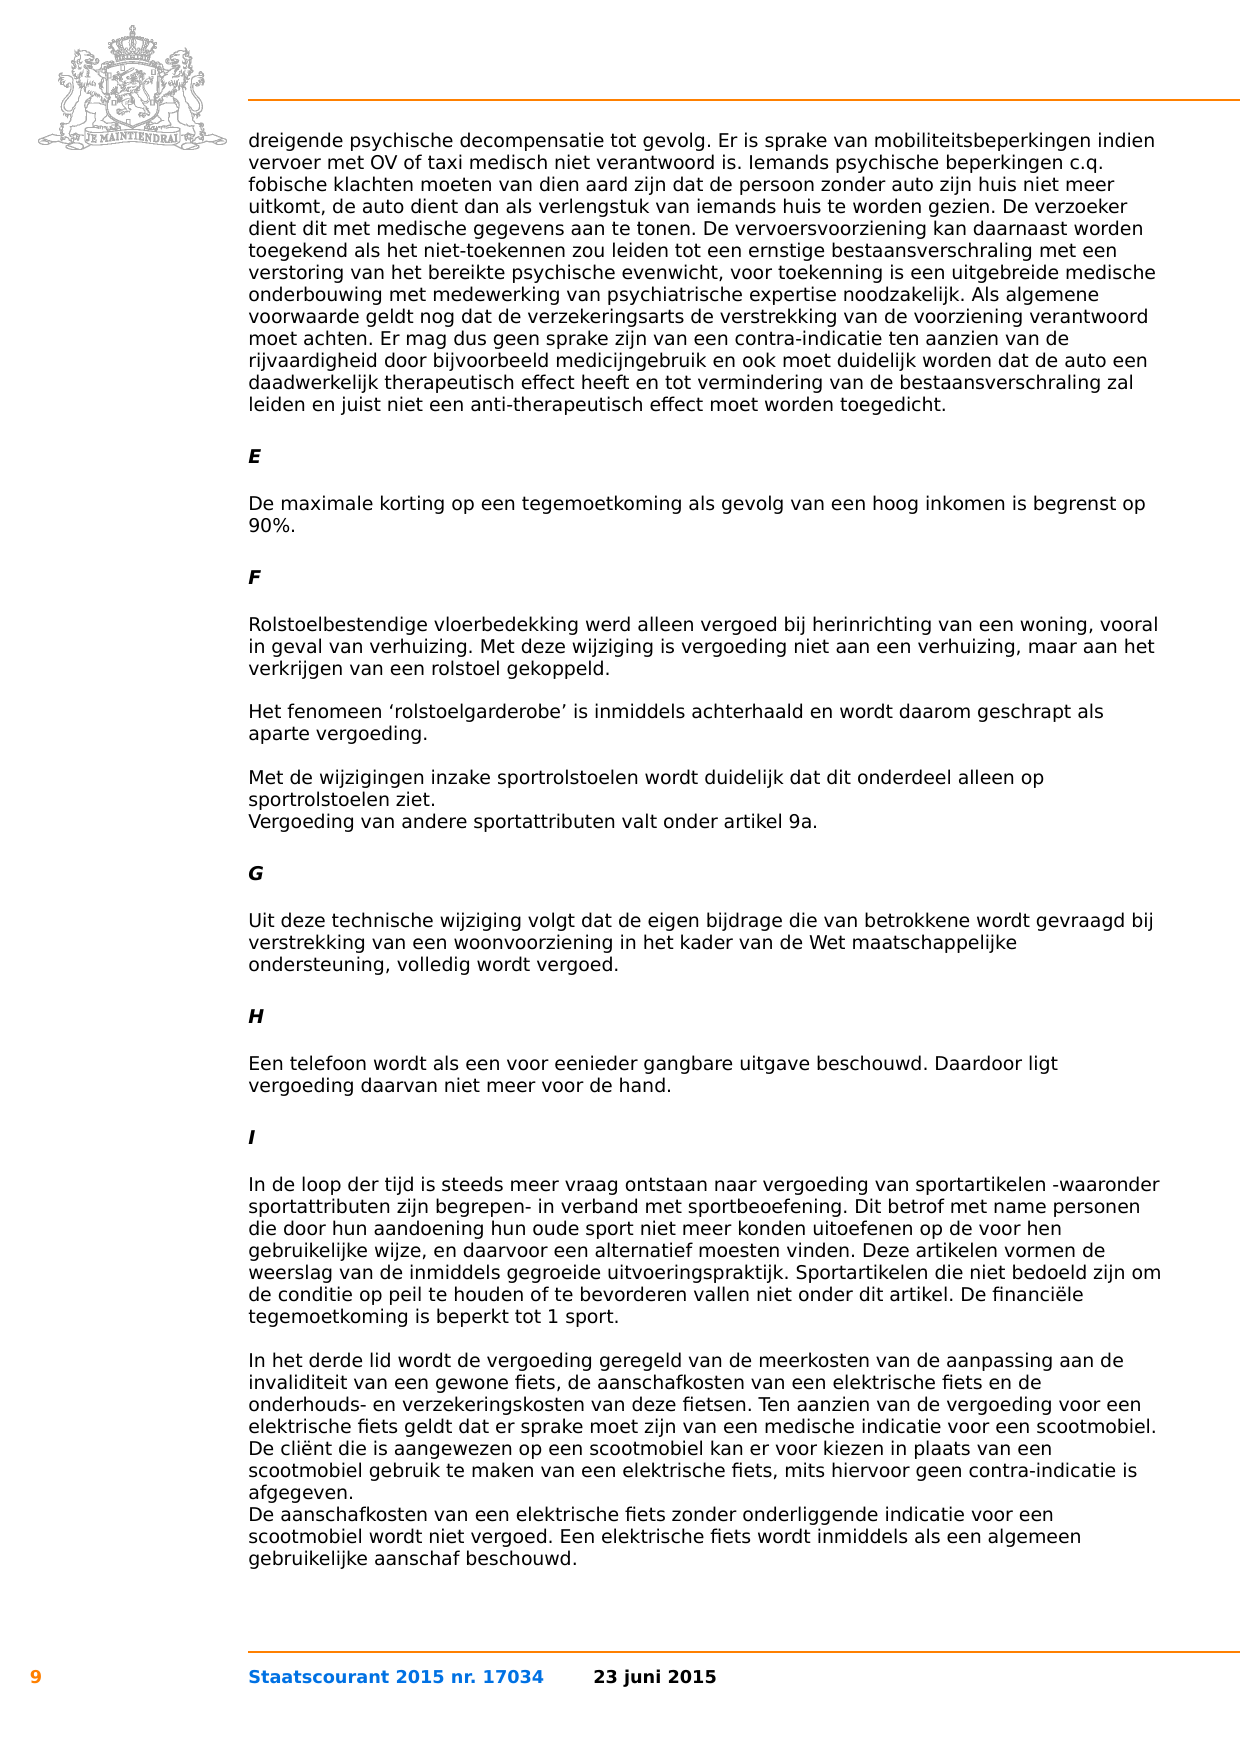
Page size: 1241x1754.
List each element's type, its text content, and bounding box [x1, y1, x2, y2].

text dreigende psychische decompensatie tot gevolg. Er is sprake van mobiliteitsbeperkingen indien vervoer met OV of taxi medisch niet verantwoord is. Iemands psychische beperkingen c.q. fobische klachten moeten van dien aard zijn dat de persoon zonder auto zijn huis niet meer uitkomt, de auto dient dan als verlengstuk van iemands huis te worden gezien. De verzoeker dient dit met medische gegevens aan te tonen. De vervoersvoorziening kan daarnaast worden toegekend als het niet-toekennen zou leiden tot een ernstige bestaansverschraling met een verstoring van het bereikte psychische evenwicht, voor toekenning is een uitgebreide medische onderbouwing met medewerking van psychiatrische expertise noodzakelijk. Als algemene voorwaarde geldt nog dat de verzekeringsarts de verstrekking van de voorziening verantwoord moet achten. Er mag dus geen sprake zijn van een contra-indicatie ten aanzien van de rijvaardigheid door bijvoorbeeld medicijngebruik en ook moet duidelijk worden dat de auto een daadwerkelijk therapeutisch effect heeft en tot vermindering van de bestaansverschraling zal leiden en juist niet een anti-therapeutisch effect moet worden toegedicht. [248, 130, 1163, 416]
subtitle G [248, 863, 1163, 885]
subtitle I [248, 1127, 1163, 1149]
text Uit deze technische wijziging volgt dat de eigen bijdrage die van betrokkene wordt gevraagd bij verstrekking van een woonvoorziening in het kader van de Wet maatschappelijke ondersteuning, volledig wordt vergoed. [248, 910, 1163, 976]
text Het fenomeen ‘rolstoelgarderobe’ is inmiddels achterhaald en wordt daarom geschrapt als aparte vergoeding. [248, 701, 1163, 745]
text In het derde lid wordt de vergoeding geregeld van de meerkosten van de aanpassing aan de invaliditeit van een gewone fiets, de aanschafkosten van een elektrische fiets en de onderhouds- en verzekeringskosten van deze fietsen. Ten aanzien van de vergoeding voor een elektrische fiets geldt dat er sprake moet zijn van een medische indicatie voor een scootmobiel. De cliënt die is aangewezen op een scootmobiel kan er voor kiezen in plaats van een scootmobiel gebruik te maken van een elektrische fiets, mits hiervoor geen contra-indicatie is afgegeven. [248, 1350, 1163, 1503]
subtitle F [248, 567, 1163, 588]
text De maximale korting op een tegemoetkoming als gevolg van een hoog inkomen is begrenst op 90%. [248, 493, 1163, 537]
subtitle H [248, 1006, 1163, 1028]
text Rolstoelbestendige vloerbedekking werd alleen vergoed bij herinrichting van een woning, vooral in geval van verhuizing. Met deze wijziging is vergoeding niet aan een verhuizing, maar aan het verkrijgen van een rolstoel gekoppeld. [248, 613, 1163, 679]
text Met de wijzigingen inzake sportrolstoelen wordt duidelijk dat dit onderdeel alleen op sportrolstoelen ziet. [248, 767, 1163, 811]
text De aanschafkosten van een elektrische fiets zonder onderliggende indicatie voor een scootmobiel wordt niet vergoed. Een elektrische fiets wordt inmiddels als een algemeen gebruikelijke aanschaf beschouwd. [248, 1503, 1163, 1569]
text In de loop der tijd is steeds meer vraag ontstaan naar vergoeding van sportartikelen -waaronder sportattributen zijn begrepen- in verband met sportbeoefening. Dit betrof met name personen die door hun aandoening hun oude sport niet meer konden uitoefenen op de voor hen gebruikelijke wijze, en daarvoor een alternatief moesten vinden. Deze artikelen vormen de weerslag van de inmiddels gegroeide uitvoeringspraktijk. Sportartikelen die niet bedoeld zijn om de conditie op peil te houden of te bevorderen vallen niet onder dit artikel. De financiële tegemoetkoming is beperkt tot 1 sport. [248, 1174, 1163, 1328]
picture [38, 25, 227, 150]
subtitle E [248, 446, 1163, 468]
text Een telefoon wordt als een voor eenieder gangbare uitgave beschouwd. Daardoor ligt vergoeding daarvan niet meer voor de hand. [248, 1053, 1163, 1097]
text Vergoeding van andere sportattributen valt onder artikel 9a. [248, 811, 1163, 833]
